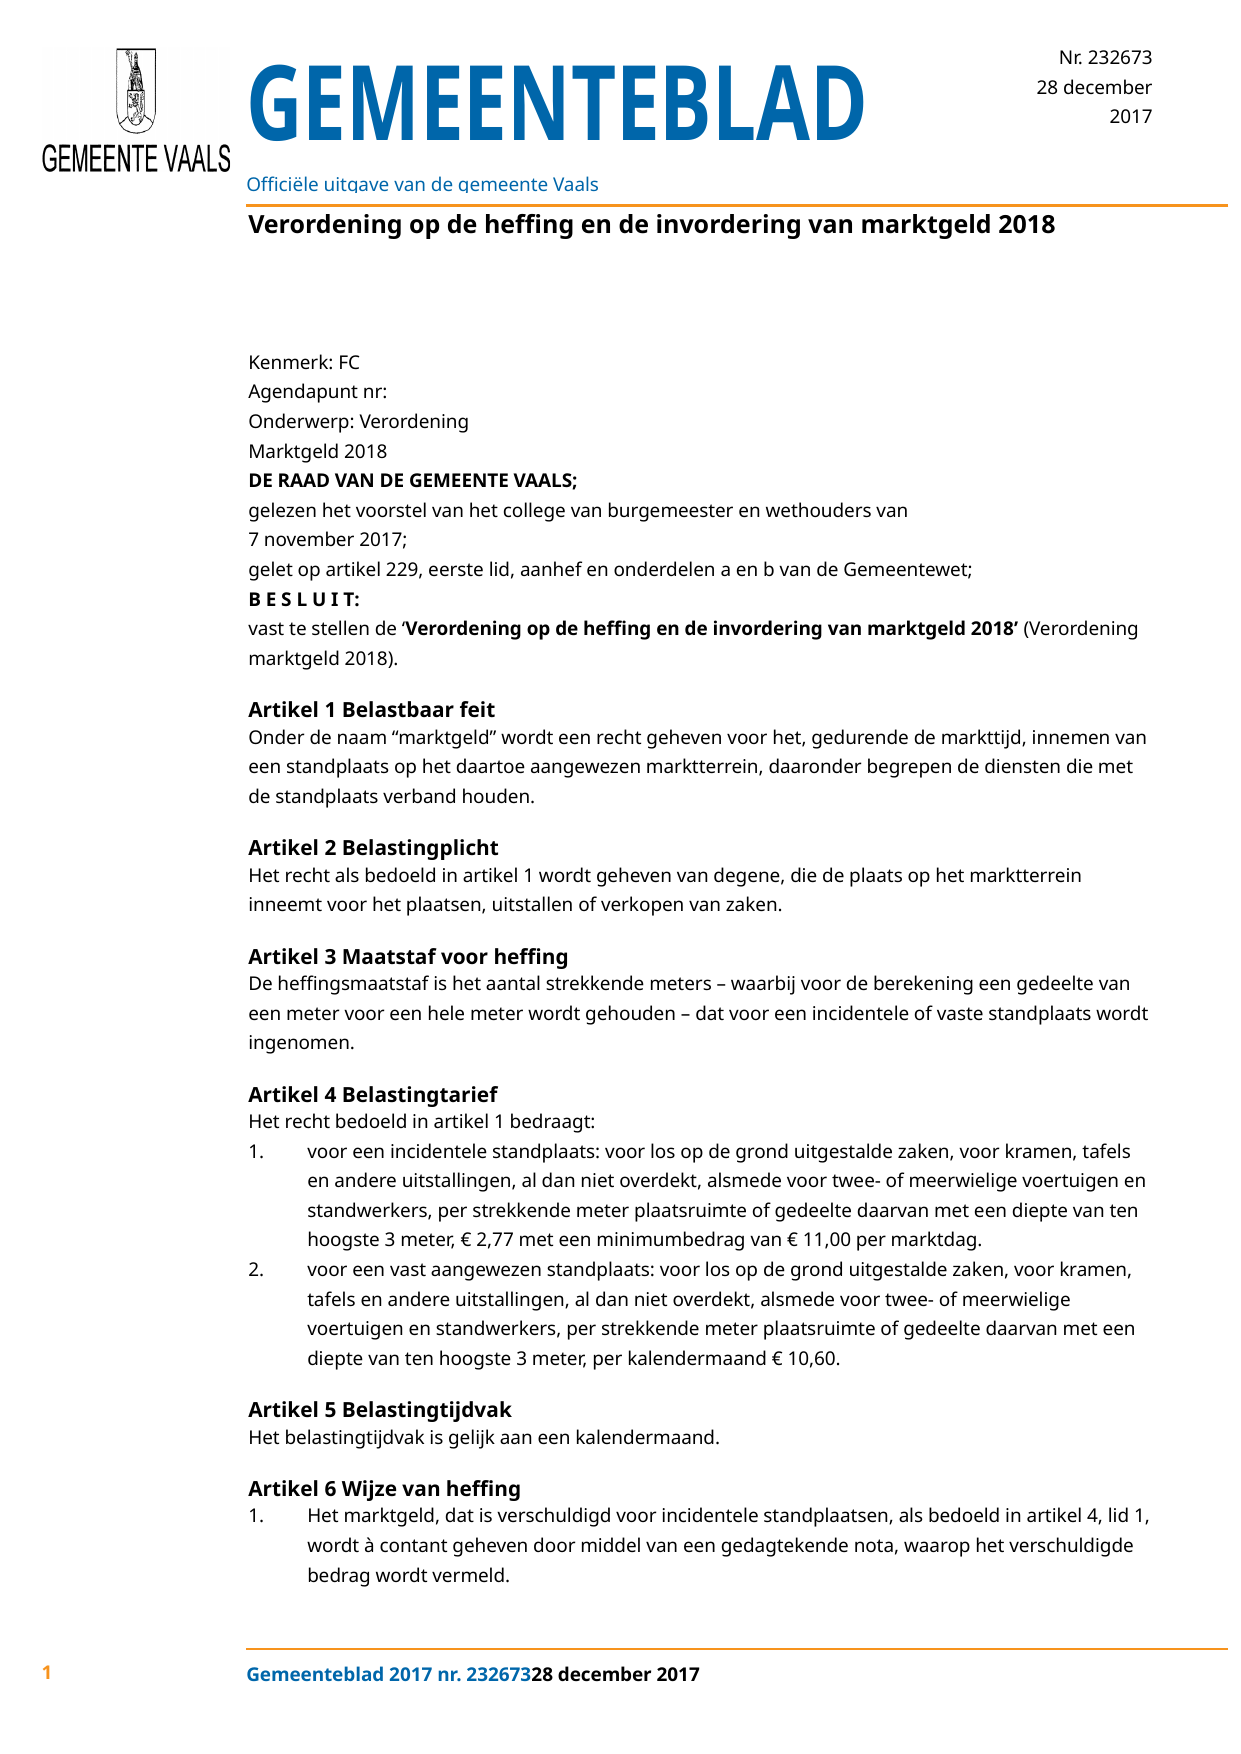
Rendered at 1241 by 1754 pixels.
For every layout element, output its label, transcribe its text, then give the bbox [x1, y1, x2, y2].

text B E S L U I T: [248, 586, 1152, 612]
text Kenmerk: FC [248, 349, 1152, 375]
text Onderwerp: Verordening [248, 408, 1152, 434]
text Het belastingtijdvak is gelijk aan een kalendermaand. [248, 1424, 1152, 1449]
list voor een vast aangewezen standplaats: voor los op de grond uitgestalde zaken, voor kramen, tafels en andere uitstallingen, al dan niet overdekt, alsmede voor twee- of meerwielige voertuigen en standwerkers, per strekkende meter plaatsruimte of gedeelte daarvan met een diepte van ten hoogste 3 meter, per kalendermaand € 10,60. [248, 1256, 1152, 1371]
text 7 november 2017; [248, 527, 1152, 552]
picture [41, 47, 231, 172]
text Artikel 1 Belastbaar feit [248, 695, 1152, 724]
list voor een incidentele standplaats: voor los op de grond uitgestalde zaken, voor kramen, tafels en andere uitstallingen, al dan niet overdekt, alsmede voor twee- of meerwielige voertuigen en standwerkers, per strekkende meter plaatsruimte of gedeelte daarvan met een diepte van ten hoogste 3 meter, € 2,77 met een minimumbedrag van € 11,00 per marktdag. [248, 1138, 1152, 1252]
text Verordening op de heffing en de invordering van marktgeld 2018 [248, 207, 1152, 241]
text vast te stellen de ‘Verordening op de heffing en de invordering van marktgeld 2018’ (Verordening marktgeld 2018). [248, 615, 1152, 671]
text Het recht als bedoeld in artikel 1 wordt geheven van degene, die de plaats op het marktterrein inneemt voor het plaatsen, uitstallen of verkopen van zaken. [248, 862, 1152, 917]
text Het recht bedoeld in artikel 1 bedraagt: [248, 1108, 1152, 1134]
text Artikel 4 Belastingtarief [248, 1080, 1152, 1108]
list Het marktgeld, dat is verschuldigd voor incidentele standplaatsen, als bedoeld in artikel 4, lid 1, wordt à contant geheven door middel van een gedagtekende nota, waarop het verschuldigde bedrag wordt vermeld. [248, 1503, 1152, 1588]
text Artikel 5 Belastingtijdvak [248, 1395, 1152, 1424]
text Marktgeld 2018 [248, 438, 1152, 464]
text DE RAAD VAN DE GEMEENTE VAALS; [248, 467, 1152, 493]
text Agendapunt nr: [248, 379, 1152, 404]
text Artikel 3 Maatstaf voor heffing [248, 942, 1152, 970]
text Onder de naam “marktgeld” wordt een recht geheven voor het, gedurende de markttijd, innemen van een standplaats op het daartoe aangewezen marktterrein, daaronder begrepen de diensten die met de standplaats verband houden. [248, 724, 1152, 809]
text De heffingsmaatstaf is het aantal strekkende meters – waarbij voor de berekening een gedeelte van een meter voor een hele meter wordt gehouden – dat voor een incidentele of vaste standplaats wordt ingenomen. [248, 970, 1152, 1055]
text gelezen het voorstel van het college van burgemeester en wethouders van [248, 497, 1152, 523]
text Artikel 2 Belastingplicht [248, 833, 1152, 862]
text Artikel 6 Wijze van heffing [248, 1474, 1152, 1503]
text gelet op artikel 229, eerste lid, aanhef en onderdelen a en b van de Gemeentewet; [248, 556, 1152, 582]
